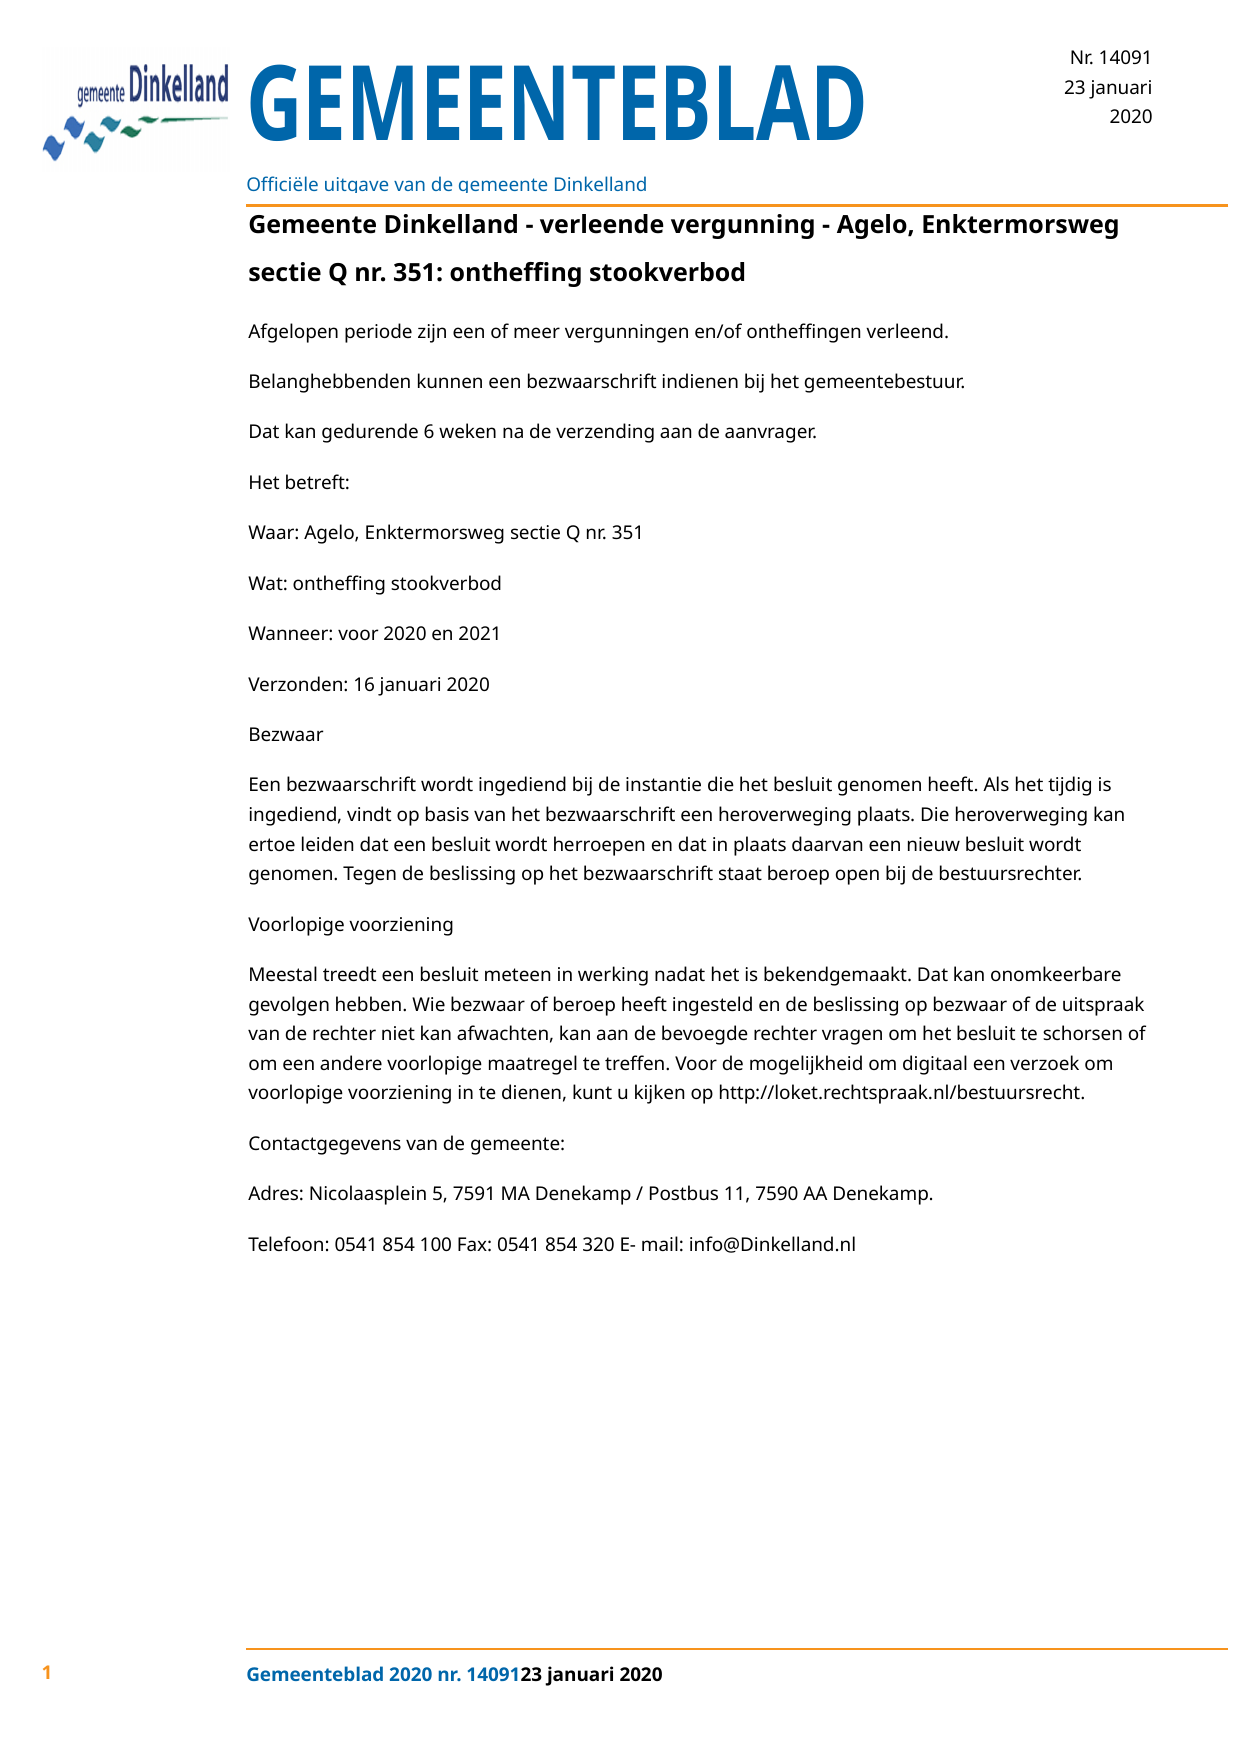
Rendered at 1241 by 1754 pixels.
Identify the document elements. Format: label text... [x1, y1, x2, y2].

text Voorlopige voorziening [248, 911, 1152, 937]
picture [41, 47, 231, 172]
text Het betreft: [248, 469, 1152, 495]
text Bezwaar [248, 721, 1152, 747]
text Wanneer: voor 2020 en 2021 [248, 620, 1152, 646]
text Verzonden: 16 januari 2020 [248, 671, 1152, 697]
text Adres: Nicolaasplein 5, 7591 MA Denekamp / Postbus 11, 7590 AA Denekamp. [248, 1180, 1152, 1206]
text Contactgegevens van de gemeente: [248, 1130, 1152, 1156]
text Wat: ontheffing stookverbod [248, 570, 1152, 596]
text Gemeente Dinkelland - verleende vergunning - Agelo, Enktermorsweg sectie Q nr. 351: ontheffing stookverbod [248, 207, 1152, 288]
text Een bezwaarschrift wordt ingediend bij de instantie die het besluit genomen heeft. Als het tijdig is ingediend, vindt op basis van het bezwaarschrift een heroverweging plaats. Die heroverweging kan ertoe leiden dat een besluit wordt herroepen en dat in plaats daarvan een nieuw besluit wordt genomen. Tegen de beslissing op het bezwaarschrift staat beroep open bij de bestuursrechter. [248, 772, 1152, 886]
text Telefoon: 0541 854 100 Fax: 0541 854 320 E- mail: info@Dinkelland.nl [248, 1231, 1152, 1257]
text Belanghebbenden kunnen een bezwaarschrift indienen bij het gemeentebestuur. [248, 368, 1152, 394]
text Meestal treedt een besluit meteen in werking nadat het is bekendgemaakt. Dat kan onomkeerbare gevolgen hebben. Wie bezwaar of beroep heeft ingesteld en de beslissing op bezwaar of de uitspraak van de rechter niet kan afwachten, kan aan de bevoegde rechter vragen om het besluit te schorsen of om een andere voorlopige maatregel te treffen. Voor de mogelijkheid om digitaal een verzoek om voorlopige voorziening in te dienen, kunt u kijken op http://loket.rechtspraak.nl/bestuursrecht. [248, 961, 1152, 1105]
text Dat kan gedurende 6 weken na de verzending aan de aanvrager. [248, 419, 1152, 444]
text Waar: Agelo, Enktermorsweg sectie Q nr. 351 [248, 519, 1152, 545]
text Afgelopen periode zijn een of meer vergunningen en/of ontheffingen verleend. [248, 318, 1152, 344]
